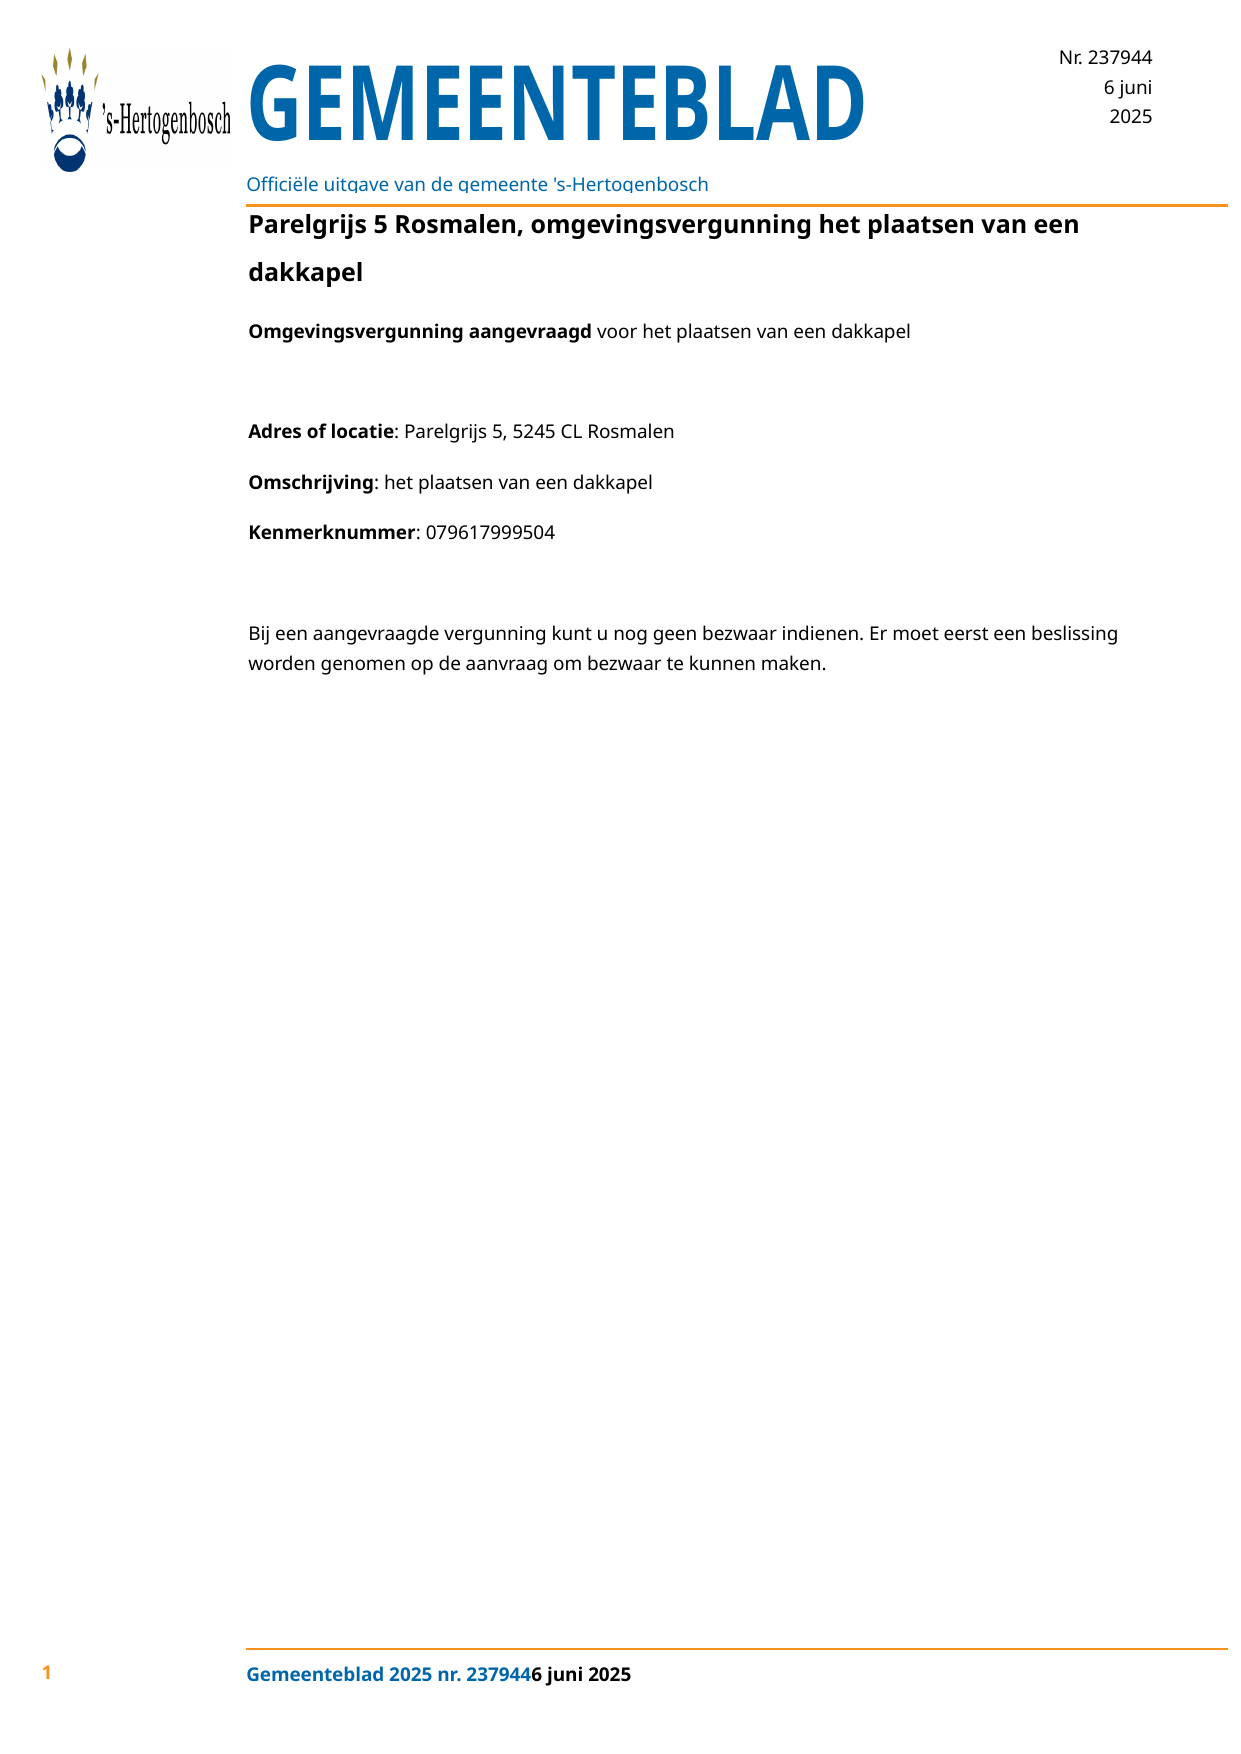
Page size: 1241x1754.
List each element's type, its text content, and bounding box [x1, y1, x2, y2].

text Omschrijving: het plaatsen van een dakkapel [248, 469, 1152, 495]
text Adres of locatie: Parelgrijs 5, 5245 CL Rosmalen [248, 419, 1152, 444]
text Parelgrijs 5 Rosmalen, omgevingsvergunning het plaatsen van een dakkapel [248, 207, 1152, 288]
text Kenmerknummer: 079617999504 [248, 519, 1152, 545]
text Omgevingsvergunning aangevraagd voor het plaatsen van een dakkapel [248, 318, 1152, 344]
picture [41, 47, 231, 172]
text Bij een aangevraagde vergunning kunt u nog geen bezwaar indienen. Er moet eerst een beslissing worden genomen op de aanvraag om bezwaar te kunnen maken. [248, 620, 1152, 676]
